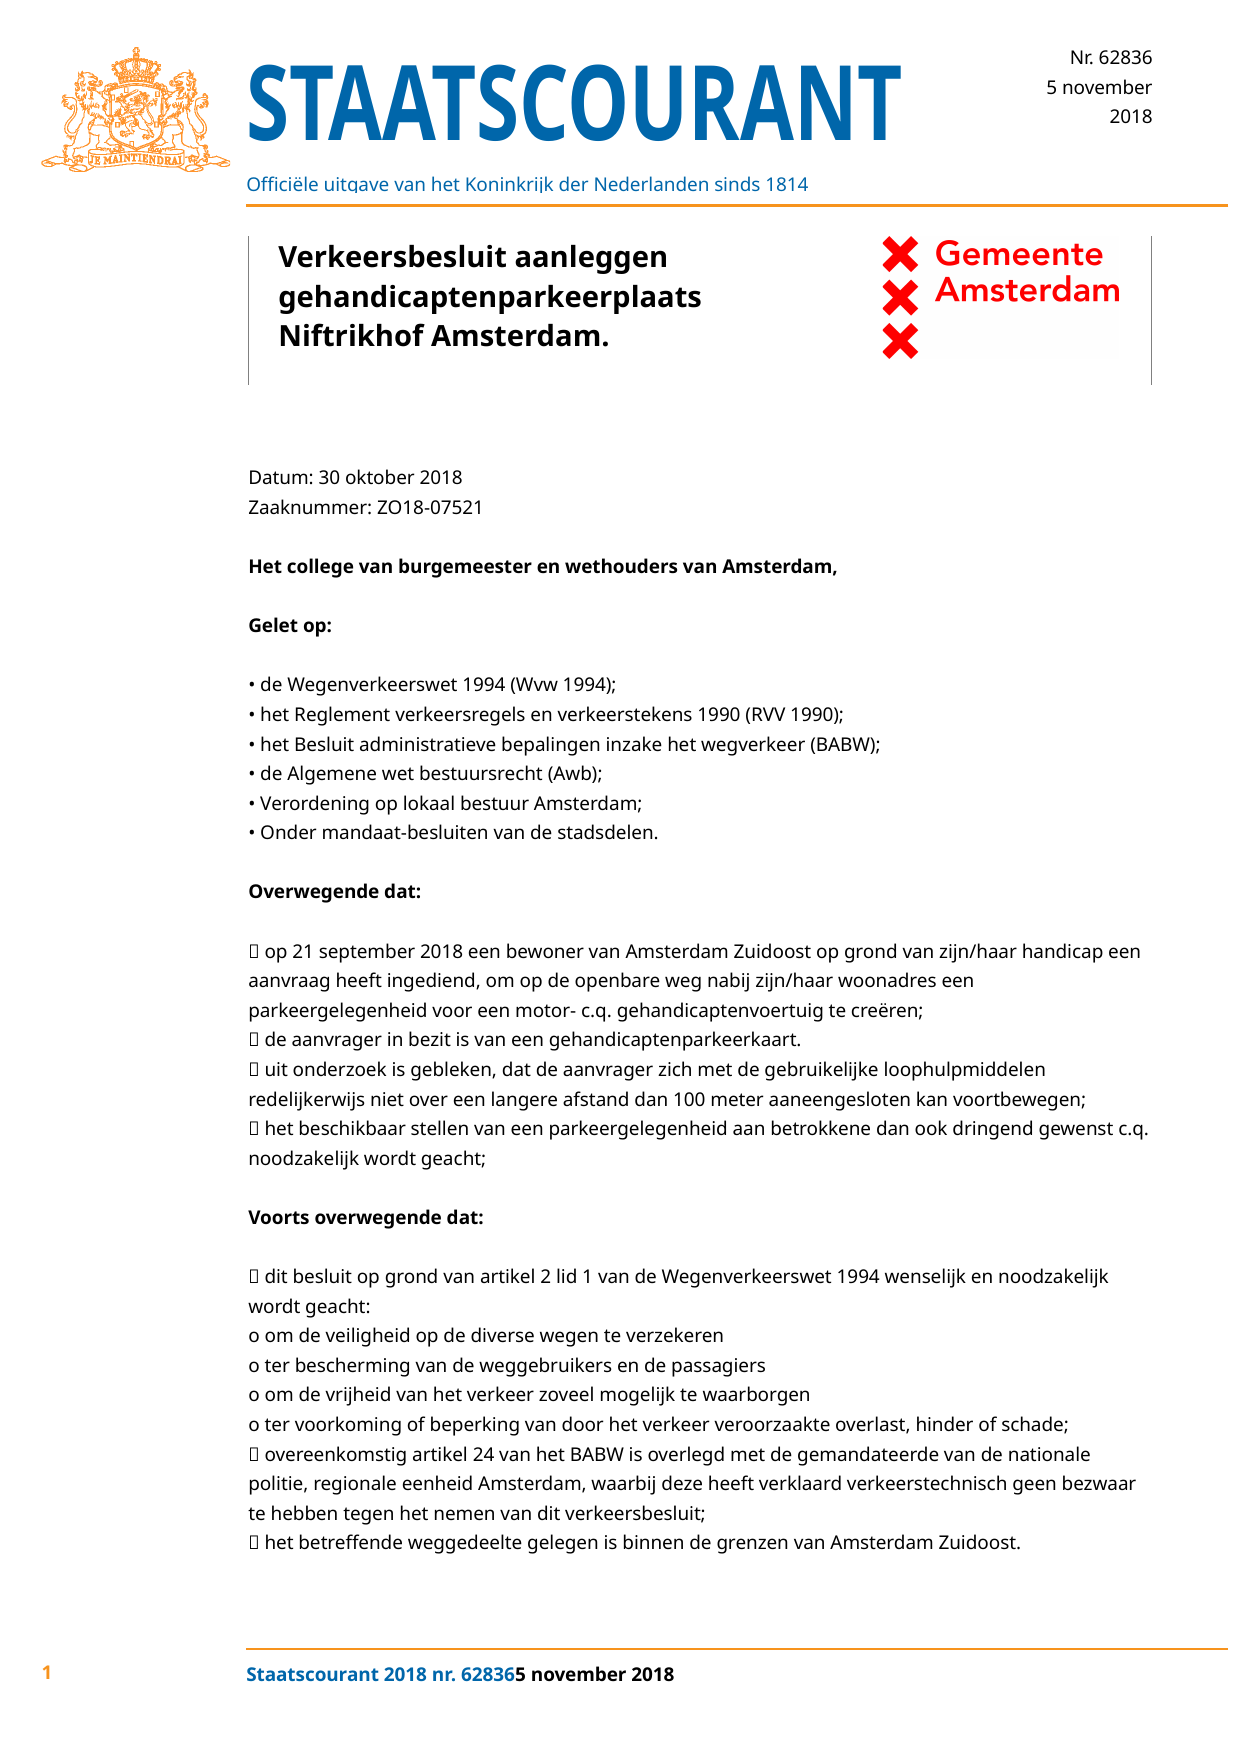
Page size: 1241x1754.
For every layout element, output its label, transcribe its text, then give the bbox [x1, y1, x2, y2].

text  dit besluit op grond van artikel 2 lid 1 van de Wegenverkeerswet 1994 wenselijk en noodzakelijk wordt geacht: [248, 1263, 1152, 1319]
text  uit onderzoek is gebleken, dat de aanvrager zich met de gebruikelijke loophulpmiddelen redelijkerwijs niet over een langere afstand dan 100 meter aaneengesloten kan voortbewegen; [248, 1056, 1152, 1112]
table_header Verkeersbesluit aanleggen gehandicaptenparkeerplaats Niftrikhof Amsterdam. [249, 236, 850, 385]
text  het betreffende weggedeelte gelegen is binnen de grenzen van Amsterdam Zuidoost. [248, 1529, 1152, 1555]
text  op 21 september 2018 een bewoner van Amsterdam Zuidoost op grond van zijn/haar handicap een aanvraag heeft ingediend, om op de openbare weg nabij zijn/haar woonadres een parkeergelegenheid voor een motor- c.q. gehandicaptenvoertuig te creëren; [248, 938, 1152, 1023]
text • de Algemene wet bestuursrecht (Awb); [248, 760, 1152, 786]
picture [41, 47, 231, 172]
text  overeenkomstig artikel 24 van het BABW is overlegd met de gemandateerde van de nationale politie, regionale eenheid Amsterdam, waarbij deze heeft verklaard verkeerstechnisch geen bezwaar te hebben tegen het nemen van dit verkeersbesluit; [248, 1441, 1152, 1526]
text Gelet op: [248, 612, 1152, 638]
text • Onder mandaat-besluiten van de stadsdelen. [248, 819, 1152, 845]
text • het Besluit administratieve bepalingen inzake het wegverkeer (BABW); [248, 731, 1152, 757]
picture [882, 236, 1119, 359]
text Overwegende dat: [248, 879, 1152, 904]
text Het college van burgemeester en wethouders van Amsterdam, [248, 553, 1152, 579]
text • Verordening op lokaal bestuur Amsterdam; [248, 790, 1152, 816]
text Voorts overwegende dat: [248, 1204, 1152, 1230]
text • de Wegenverkeerswet 1994 (Wvw 1994); [248, 672, 1152, 697]
text o om de veiligheid op de diverse wegen te verzekeren [248, 1322, 1152, 1348]
text o ter bescherming van de weggebruikers en de passagiers [248, 1352, 1152, 1378]
table_header [850, 236, 1151, 385]
text  het beschikbaar stellen van een parkeergelegenheid aan betrokkene dan ook dringend gewenst c.q. noodzakelijk wordt geacht; [248, 1115, 1152, 1171]
text • het Reglement verkeersregels en verkeerstekens 1990 (RVV 1990); [248, 701, 1152, 727]
text Datum: 30 oktober 2018 [248, 464, 1152, 490]
text Zaaknummer: ZO18-07521 [248, 494, 1152, 520]
text o om de vrijheid van het verkeer zoveel mogelijk te waarborgen [248, 1382, 1152, 1407]
text o ter voorkoming of beperking van door het verkeer veroorzaakte overlast, hinder of schade; [248, 1411, 1152, 1437]
text  de aanvrager in bezit is van een gehandicaptenparkeerkaart. [248, 1027, 1152, 1052]
